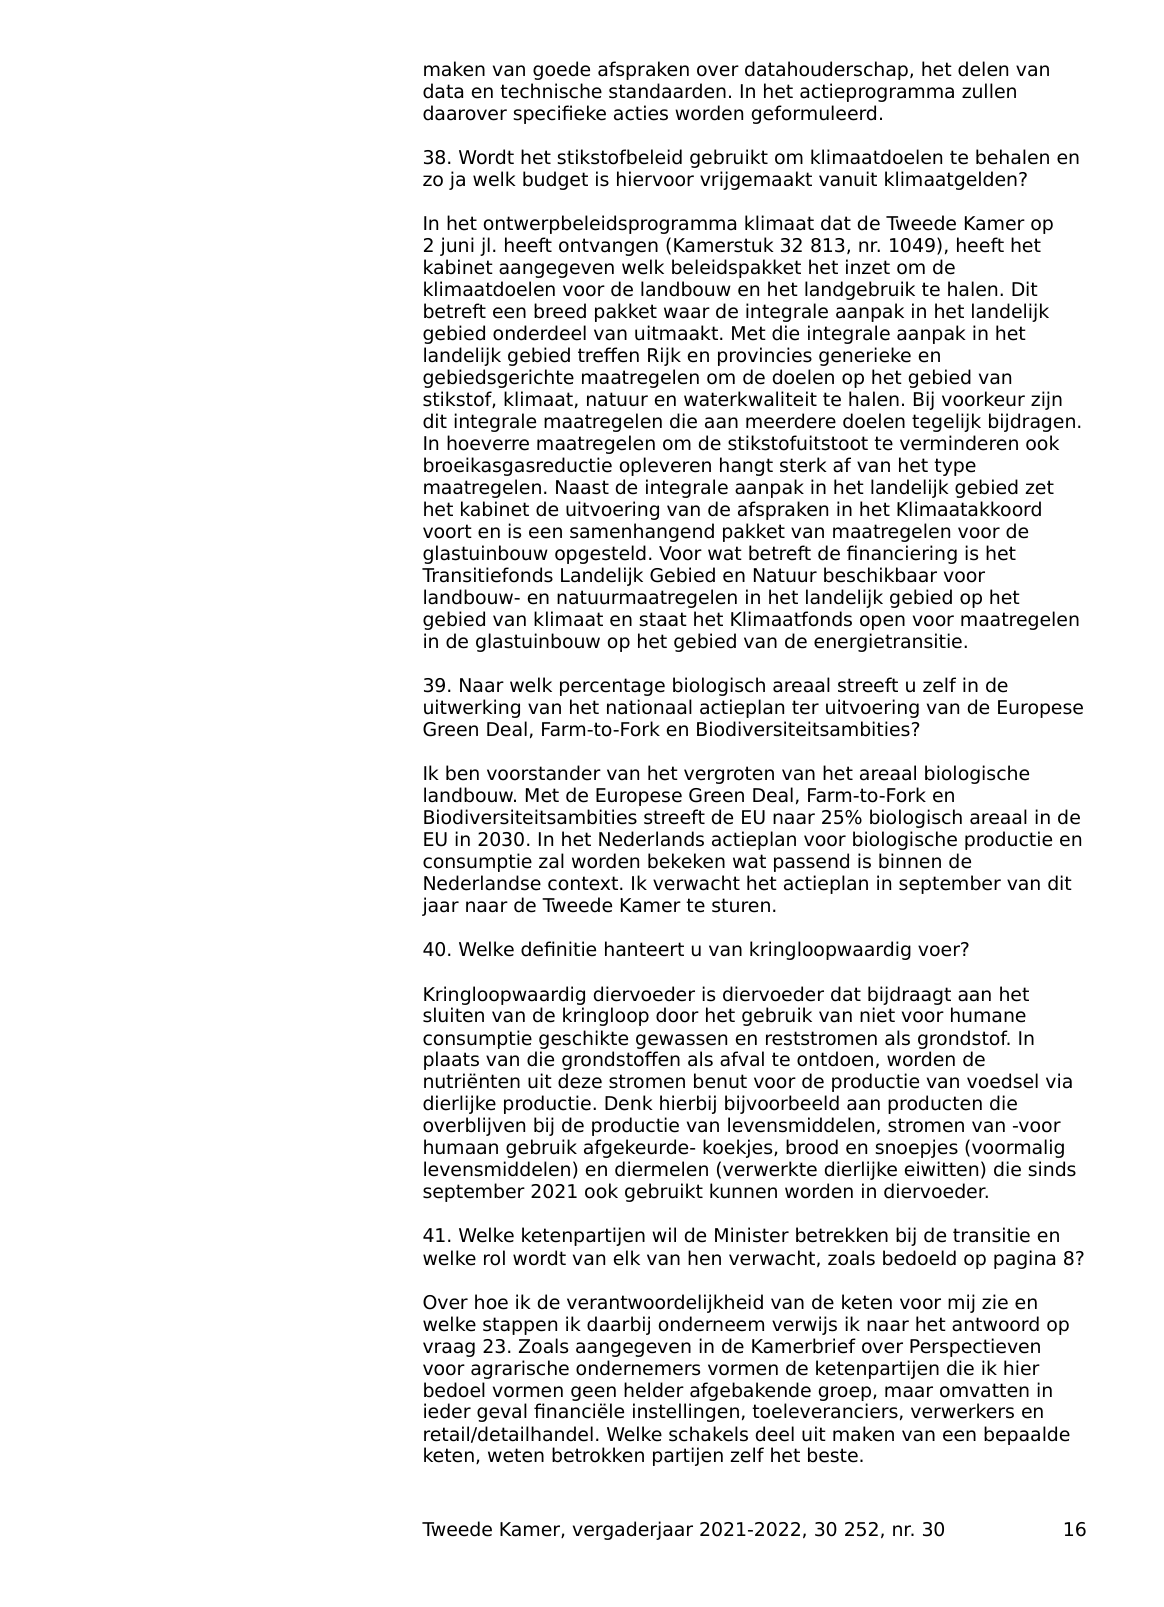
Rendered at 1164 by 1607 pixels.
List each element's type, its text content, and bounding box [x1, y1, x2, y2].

text 38. Wordt het stikstofbeleid gebruikt om klimaatdoelen te behalen en zo ja welk budget is hiervoor vrijgemaakt vanuit klimaatgelden? [422, 147, 1087, 191]
text 40. Welke definitie hanteert u van kringloopwaardig voer? [422, 939, 1087, 961]
text 39. Naar welk percentage biologisch areaal streeft u zelf in de uitwerking van het nationaal actieplan ter uitvoering van de Europese Green Deal, Farm-to-Fork en Biodiversiteitsambities? [422, 675, 1087, 741]
text Ik ben voorstander van het vergroten van het areaal biologische landbouw. Met de Europese Green Deal, Farm-to-Fork en Biodiversiteitsambities streeft de EU naar 25% biologisch areaal in de EU in 2030. In het Nederlands actieplan voor biologische productie en consumptie zal worden bekeken wat passend is binnen de Nederlandse context. Ik verwacht het actieplan in september van dit jaar naar de Tweede Kamer te sturen. [422, 763, 1087, 917]
text 41. Welke ketenpartijen wil de Minister betrekken bij de transitie en welke rol wordt van elk van hen verwacht, zoals bedoeld op pagina 8? [422, 1225, 1087, 1269]
text Over hoe ik de verantwoordelijkheid van de keten voor mij zie en welke stappen ik daarbij onderneem verwijs ik naar het antwoord op vraag 23. Zoals aangegeven in de Kamerbrief over Perspectieven voor agrarische ondernemers vormen de ketenpartijen die ik hier bedoel vormen geen helder afgebakende groep, maar omvatten in ieder geval financiële instellingen, toeleveranciers, verwerkers en retail/detailhandel. Welke schakels deel uit maken van een bepaalde keten, weten betrokken partijen zelf het beste. [422, 1292, 1087, 1467]
text Kringloopwaardig diervoeder is diervoeder dat bijdraagt aan het sluiten van de kringloop door het gebruik van niet voor humane consumptie geschikte gewassen en reststromen als grondstof. In plaats van die grondstoffen als afval te ontdoen, worden de nutriënten uit deze stromen benut voor de productie van voedsel via dierlijke productie. Denk hierbij bijvoorbeeld aan producten die overblijven bij de productie van levensmiddelen, stromen van -voor humaan gebruik afgekeurde- koekjes, brood en snoepjes (voormalig levensmiddelen) en diermelen (verwerkte dierlijke eiwitten) die sinds september 2021 ook gebruikt kunnen worden in diervoeder. [422, 983, 1087, 1203]
text In het ontwerpbeleidsprogramma klimaat dat de Tweede Kamer op 2 juni jl. heeft ontvangen (Kamerstuk 32 813, nr. 1049), heeft het kabinet aangegeven welk beleidspakket het inzet om de klimaatdoelen voor de landbouw en het landgebruik te halen. Dit betreft een breed pakket waar de integrale aanpak in het landelijk gebied onderdeel van uitmaakt. Met die integrale aanpak in het landelijk gebied treffen Rijk en provincies generieke en gebiedsgerichte maatregelen om de doelen op het gebied van stikstof, klimaat, natuur en waterkwaliteit te halen. Bij voorkeur zijn dit integrale maatregelen die aan meerdere doelen tegelijk bijdragen. In hoeverre maatregelen om de stikstofuitstoot te verminderen ook broeikasgasreductie opleveren hangt sterk af van het type maatregelen. Naast de integrale aanpak in het landelijk gebied zet het kabinet de uitvoering van de afspraken in het Klimaatakkoord voort en is een samenhangend pakket van maatregelen voor de glastuinbouw opgesteld. Voor wat betreft de financiering is het Transitiefonds Landelijk Gebied en Natuur beschikbaar voor landbouw- en natuurmaatregelen in het landelijk gebied op het gebied van klimaat en staat het Klimaatfonds open voor maatregelen in de glastuinbouw op het gebied van de energietransitie. [422, 213, 1087, 653]
text maken van goede afspraken over datahouderschap, het delen van data en technische standaarden. In het actieprogramma zullen daarover specifieke acties worden geformuleerd. [422, 59, 1087, 125]
